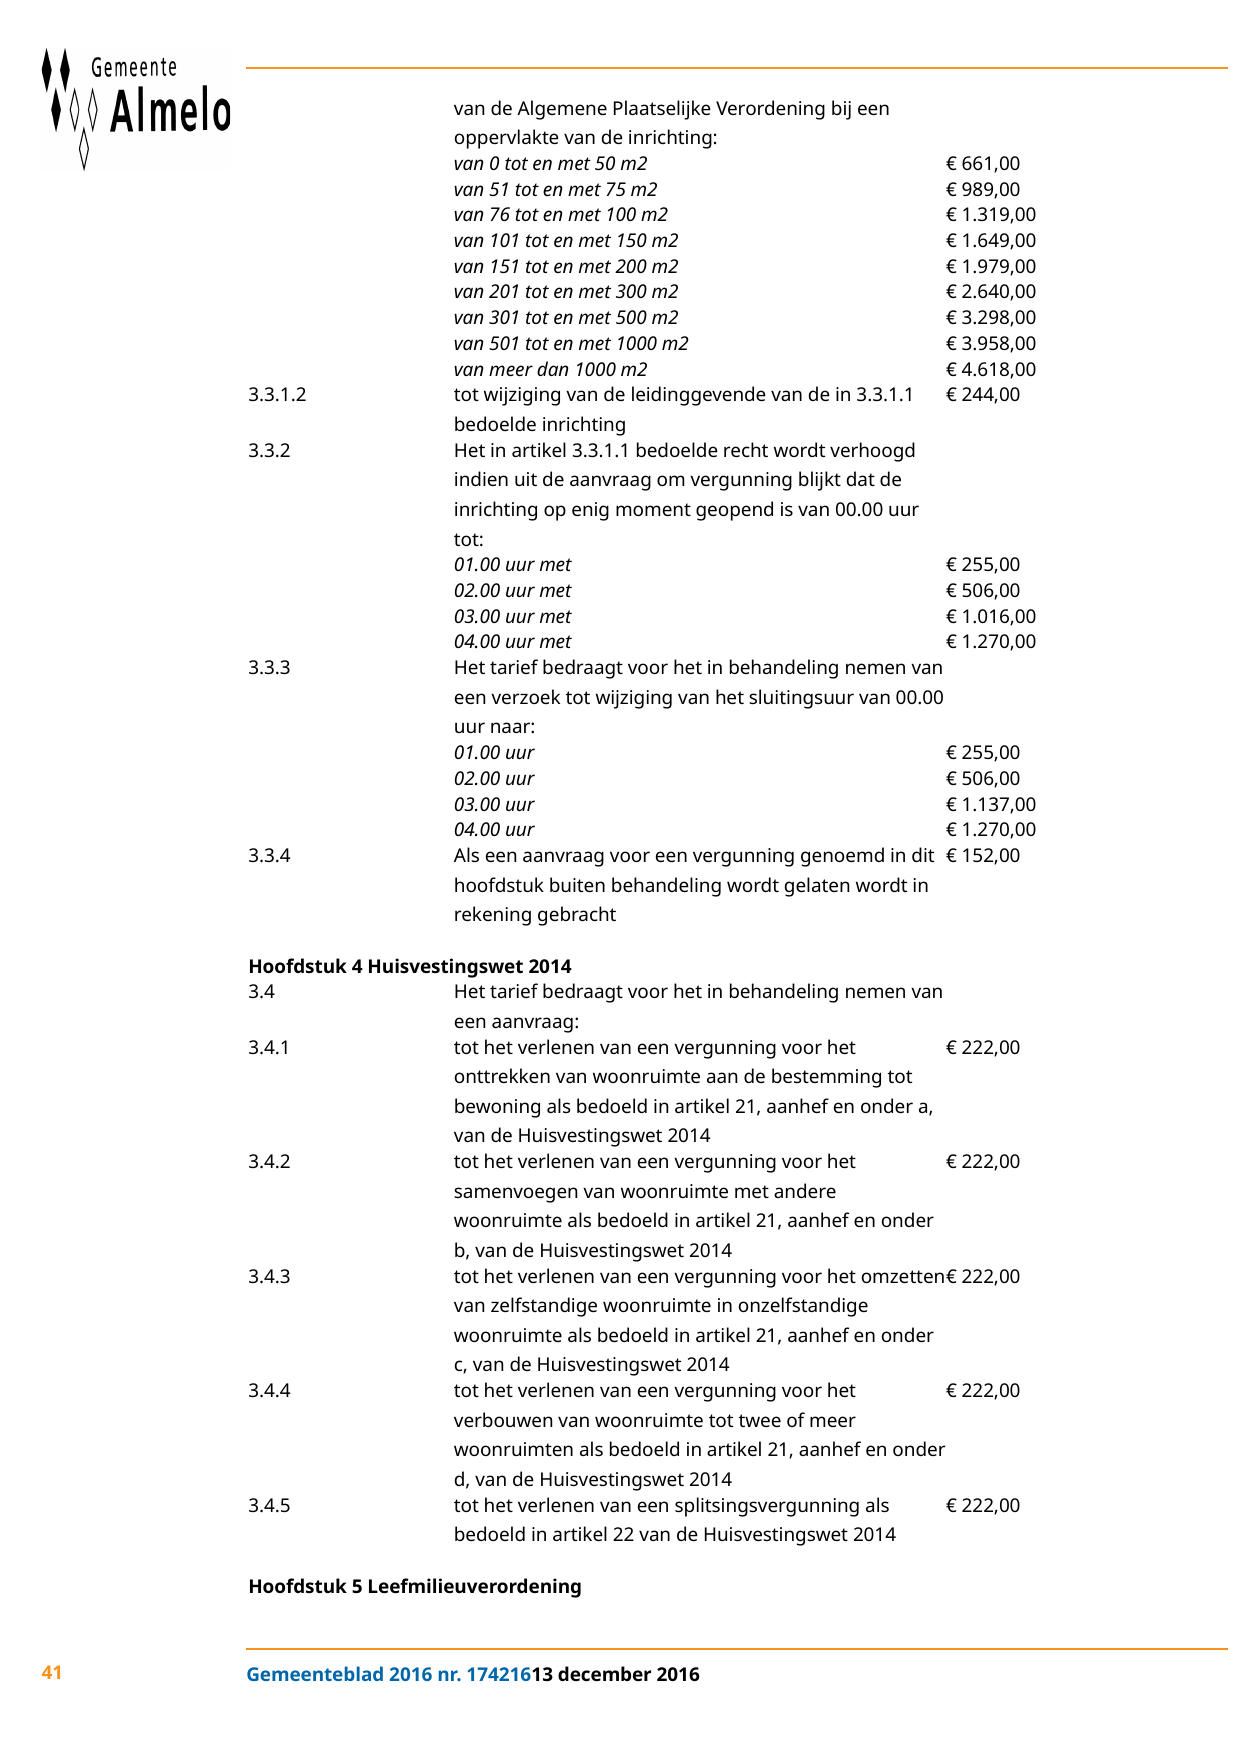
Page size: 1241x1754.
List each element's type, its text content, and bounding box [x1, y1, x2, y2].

table_cell € 222,00 [946, 1263, 1152, 1377]
table_cell 3.4.1 [248, 1034, 454, 1148]
table_cell € 3.298,00 [946, 305, 1152, 330]
table_cell Het tarief bedraagt voor het in behandeling nemen van een verzoek tot wijziging van het sluitingsuur van 00.00 uur naar: [454, 654, 946, 739]
table_cell € 222,00 [946, 1034, 1152, 1148]
table_cell € 1.979,00 [946, 253, 1152, 279]
table_cell Het in artikel 3.3.1.1 bedoelde recht wordt verhoogd indien uit de aanvraag om vergunning blijkt dat de inrichting op enig moment geopend is van 00.00 uur tot: [454, 437, 946, 551]
table_cell 3.4.2 [248, 1148, 454, 1263]
table_cell 3.3.2 [248, 437, 454, 551]
table_cell [946, 927, 1152, 953]
table_cell € 222,00 [946, 1148, 1152, 1263]
table_cell [248, 629, 454, 654]
table_cell 3.3.1.2 [248, 382, 454, 437]
table_cell [248, 1547, 454, 1573]
table_cell [248, 551, 454, 577]
table_cell € 1.016,00 [946, 603, 1152, 629]
table_cell [946, 1573, 1152, 1598]
table_cell [946, 654, 1152, 739]
table_cell 3.4.4 [248, 1377, 454, 1492]
table_cell [248, 95, 454, 150]
table_cell Het tarief bedraagt voor het in behandeling nemen van een aanvraag: [454, 979, 946, 1034]
table_cell van 0 tot en met 50 m2 [454, 150, 946, 176]
table_cell € 661,00 [946, 150, 1152, 176]
table_cell 3.4.3 [248, 1263, 454, 1377]
table_cell € 1.649,00 [946, 227, 1152, 253]
table_cell [248, 603, 454, 629]
table_cell 03.00 uur met [454, 603, 946, 629]
table_cell € 1.137,00 [946, 791, 1152, 816]
table_cell [946, 437, 1152, 551]
table_cell [946, 953, 1152, 978]
table_cell [248, 176, 454, 202]
table_cell € 1.319,00 [946, 202, 1152, 227]
table_cell tot het verlenen van een splitsingsvergunning als bedoeld in artikel 22 van de Huisvestingswet 2014 [454, 1492, 946, 1547]
table_cell 3.3.3 [248, 654, 454, 739]
table_cell € 255,00 [946, 551, 1152, 577]
table_cell € 506,00 [946, 577, 1152, 603]
table_cell 3.3.4 [248, 842, 454, 927]
table_cell 04.00 uur met [454, 629, 946, 654]
table_cell [248, 577, 454, 603]
table_cell [946, 95, 1152, 150]
table_cell Als een aanvraag voor een vergunning genoemd in dit hoofdstuk buiten behandeling wordt gelaten wordt in rekening gebracht [454, 842, 946, 927]
table_cell € 989,00 [946, 176, 1152, 202]
table_cell [248, 816, 454, 842]
table_cell [248, 202, 454, 227]
table_cell 02.00 uur [454, 765, 946, 791]
table_cell tot wijziging van de leidinggevende van de in 3.3.1.1 bedoelde inrichting [454, 382, 946, 437]
table_cell € 4.618,00 [946, 356, 1152, 382]
table_cell € 1.270,00 [946, 816, 1152, 842]
table_cell € 255,00 [946, 739, 1152, 765]
table_cell tot het verlenen van een vergunning voor het verbouwen van woonruimte tot twee of meer woonruimten als bedoeld in artikel 21, aanhef en onder d, van de Huisvestingswet 2014 [454, 1377, 946, 1492]
table_cell van 101 tot en met 150 m2 [454, 227, 946, 253]
picture [41, 47, 231, 172]
table_cell € 2.640,00 [946, 279, 1152, 304]
table_cell 04.00 uur [454, 816, 946, 842]
table_cell van meer dan 1000 m2 [454, 356, 946, 382]
table_cell € 506,00 [946, 765, 1152, 791]
table_cell [946, 1547, 1152, 1573]
table_cell van 301 tot en met 500 m2 [454, 305, 946, 330]
table_cell van de Algemene Plaatselijke Verordening bij een oppervlakte van de inrichting: [454, 95, 946, 150]
table_cell tot het verlenen van een vergunning voor het omzetten van zelfstandige woonruimte in onzelfstandige woonruimte als bedoeld in artikel 21, aanhef en onder c, van de Huisvestingswet 2014 [454, 1263, 946, 1377]
table_cell tot het verlenen van een vergunning voor het samenvoegen van woonruimte met andere woonruimte als bedoeld in artikel 21, aanhef en onder b, van de Huisvestingswet 2014 [454, 1148, 946, 1263]
table_cell [248, 765, 454, 791]
table_cell [248, 791, 454, 816]
table_cell [248, 150, 454, 176]
table_cell Hoofdstuk 5 Leefmilieuverordening [248, 1573, 946, 1598]
table_cell 01.00 uur met [454, 551, 946, 577]
table_cell van 76 tot en met 100 m2 [454, 202, 946, 227]
table_cell van 201 tot en met 300 m2 [454, 279, 946, 304]
table_cell € 222,00 [946, 1377, 1152, 1492]
table_cell € 3.958,00 [946, 330, 1152, 356]
table_cell 01.00 uur [454, 739, 946, 765]
table_cell [248, 927, 454, 953]
table_cell van 501 tot en met 1000 m2 [454, 330, 946, 356]
table_cell € 1.270,00 [946, 629, 1152, 654]
table_cell [248, 279, 454, 304]
table_cell [248, 253, 454, 279]
table_cell [248, 305, 454, 330]
table_cell 02.00 uur met [454, 577, 946, 603]
table_cell [946, 979, 1152, 1034]
table_cell 3.4.5 [248, 1492, 454, 1547]
table_cell 03.00 uur [454, 791, 946, 816]
table_cell [248, 227, 454, 253]
table_cell Hoofdstuk 4 Huisvestingswet 2014 [248, 953, 946, 978]
table_cell [248, 330, 454, 356]
table_cell € 222,00 [946, 1492, 1152, 1547]
table_cell van 51 tot en met 75 m2 [454, 176, 946, 202]
table_cell € 152,00 [946, 842, 1152, 927]
table_cell 3.4 [248, 979, 454, 1034]
table_cell tot het verlenen van een vergunning voor het onttrekken van woonruimte aan de bestemming tot bewoning als bedoeld in artikel 21, aanhef en onder a, van de Huisvestingswet 2014 [454, 1034, 946, 1148]
table_cell € 244,00 [946, 382, 1152, 437]
table_cell [248, 739, 454, 765]
table_cell [454, 927, 946, 953]
table_cell [454, 1547, 946, 1573]
table_cell [248, 356, 454, 382]
table_cell van 151 tot en met 200 m2 [454, 253, 946, 279]
